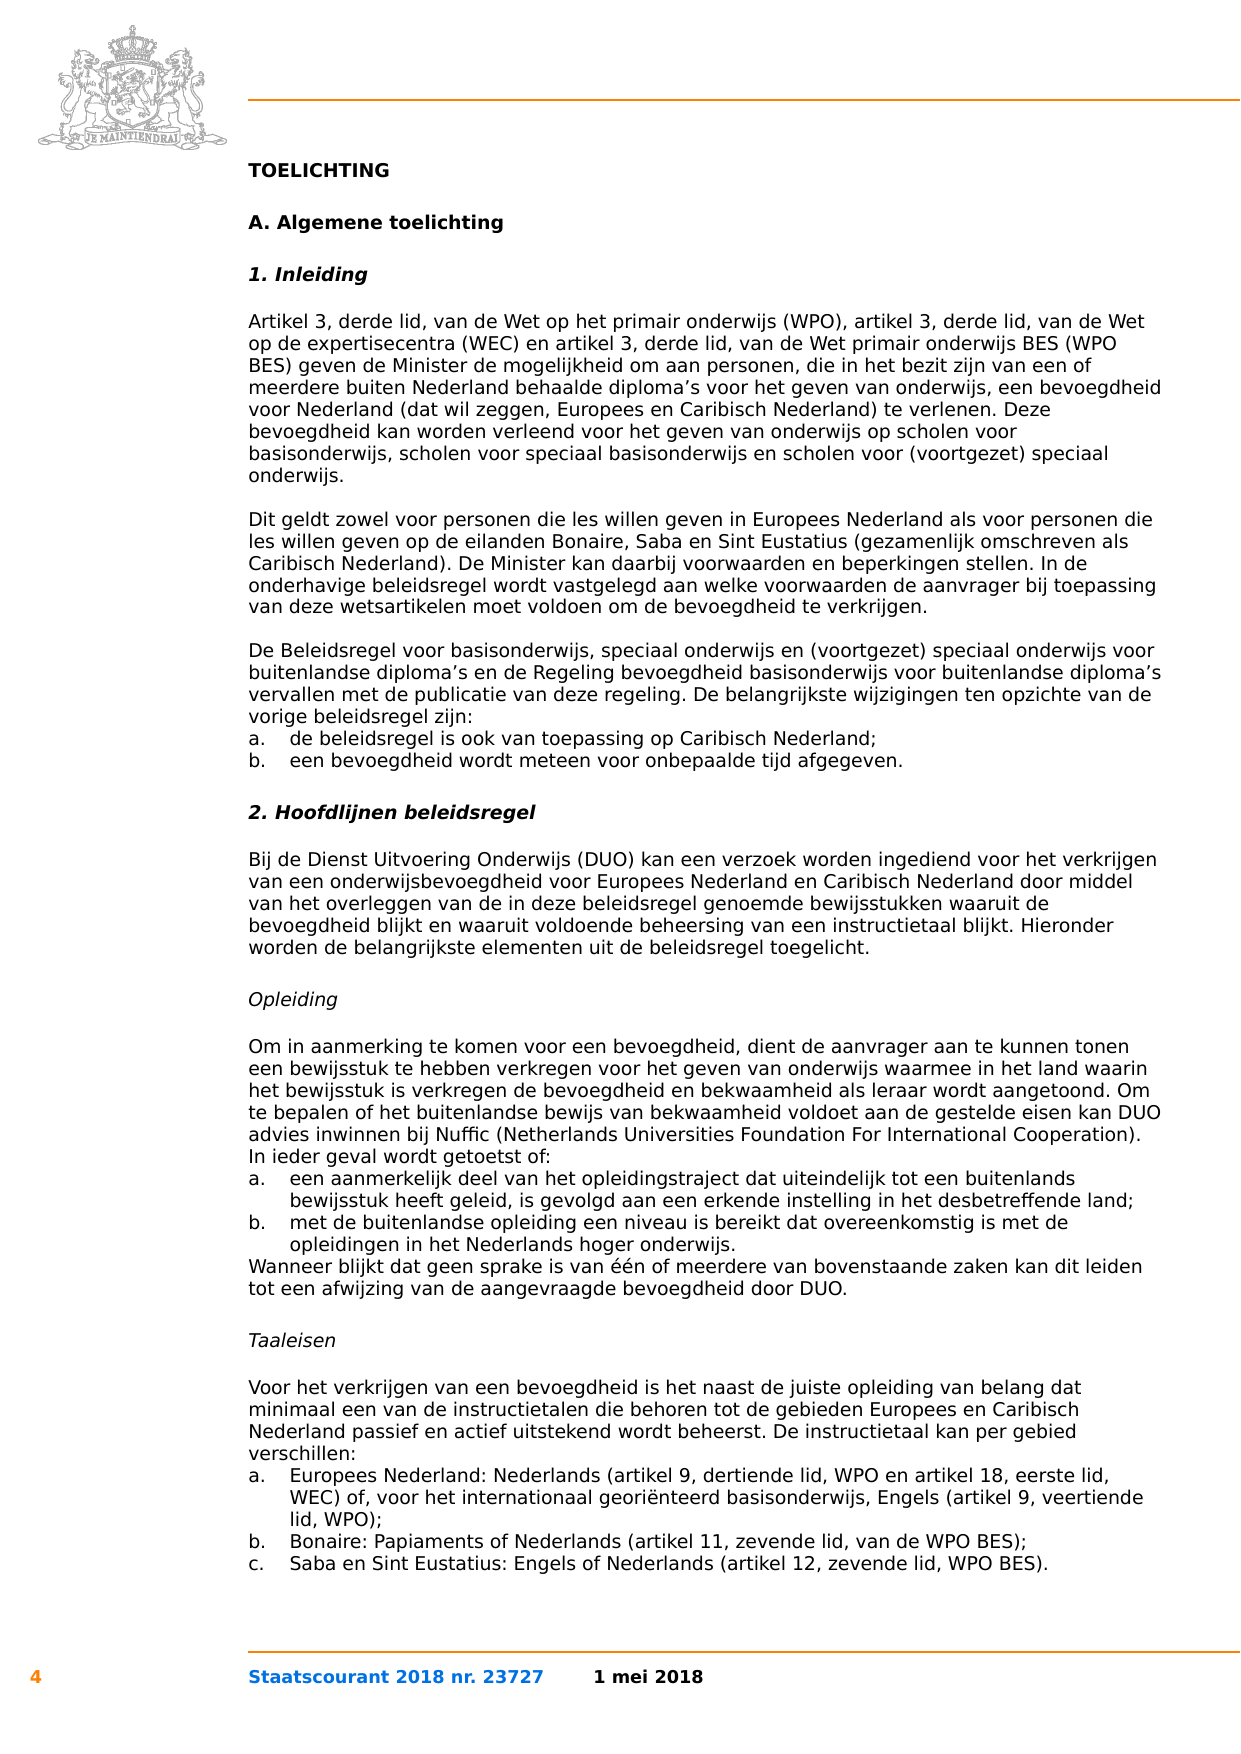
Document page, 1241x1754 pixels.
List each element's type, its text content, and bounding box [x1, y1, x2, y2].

text Bij de Dienst Uitvoering Onderwijs (DUO) kan een verzoek worden ingediend voor het verkrijgen van een onderwijsbevoegdheid voor Europees Nederland en Caribisch Nederland door middel van het overleggen van de in deze beleidsregel genoemde bewijsstukken waaruit de bevoegdheid blijkt en waaruit voldoende beheersing van een instructietaal blijkt. Hieronder worden de belangrijkste elementen uit de beleidsregel toegelicht. [248, 849, 1163, 959]
text Artikel 3, derde lid, van de Wet op het primair onderwijs (WPO), artikel 3, derde lid, van de Wet op de expertisecentra (WEC) en artikel 3, derde lid, van de Wet primair onderwijs BES (WPO BES) geven de Minister de mogelijkheid om aan personen, die in het bezit zijn van een of meerdere buiten Nederland behaalde diploma’s voor het geven van onderwijs, een bevoegdheid voor Nederland (dat wil zeggen, Europees en Caribisch Nederland) te verlenen. Deze bevoegdheid kan worden verleend voor het geven van onderwijs op scholen voor basisonderwijs, scholen voor speciaal basisonderwijs en scholen voor (voortgezet) speciaal onderwijs. [248, 311, 1163, 487]
subtitle Taaleisen [248, 1330, 1163, 1352]
text Dit geldt zowel voor personen die les willen geven in Europees Nederland als voor personen die les willen geven op de eilanden Bonaire, Saba en Sint Eustatius (gezamenlijk omschreven als Caribisch Nederland). De Minister kan daarbij voorwaarden en beperkingen stellen. In de onderhavige beleidsregel wordt vastgelegd aan welke voorwaarden de aanvrager bij toepassing van deze wetsartikelen moet voldoen om de bevoegdheid te verkrijgen. [248, 508, 1163, 618]
text a. de beleidsregel is ook van toepassing op Caribisch Nederland; [248, 728, 1163, 750]
text Om in aanmerking te komen voor een bevoegdheid, dient de aanvrager aan te kunnen tonen een bewijsstuk te hebben verkregen voor het geven van onderwijs waarmee in het land waarin het bewijsstuk is verkregen de bevoegdheid en bekwaamheid als leraar wordt aangetoond. Om te bepalen of het buitenlandse bewijs van bekwaamheid voldoet aan de gestelde eisen kan DUO advies inwinnen bij Nuffic (Netherlands Universities Foundation For International Cooperation). In ieder geval wordt getoetst of: [248, 1036, 1163, 1168]
subtitle 2. Hoofdlijnen beleidsregel [248, 802, 1163, 824]
text a. Europees Nederland: Nederlands (artikel 9, dertiende lid, WPO en artikel 18, eerste lid, WEC) of, voor het internationaal georiënteerd basisonderwijs, Engels (artikel 9, veertiende lid, WPO); [248, 1465, 1163, 1531]
text b. Bonaire: Papiaments of Nederlands (artikel 11, zevende lid, van de WPO BES); [248, 1531, 1163, 1553]
text Wanneer blijkt dat geen sprake is van één of meerdere van bovenstaande zaken kan dit leiden tot een afwijzing van de aangevraagde bevoegdheid door DUO. [248, 1256, 1163, 1300]
text c. Saba en Sint Eustatius: Engels of Nederlands (artikel 12, zevende lid, WPO BES). [248, 1553, 1163, 1574]
text De Beleidsregel voor basisonderwijs, speciaal onderwijs en (voortgezet) speciaal onderwijs voor buitenlandse diploma’s en de Regeling bevoegdheid basisonderwijs voor buitenlandse diploma’s vervallen met de publicatie van deze regeling. De belangrijkste wijzigingen ten opzichte van de vorige beleidsregel zijn: [248, 640, 1163, 728]
subtitle A. Algemene toelichting [248, 212, 1163, 234]
subtitle TOELICHTING [248, 160, 1163, 182]
text Voor het verkrijgen van een bevoegdheid is het naast de juiste opleiding van belang dat minimaal een van de instructietalen die behoren tot de gebieden Europees en Caribisch Nederland passief en actief uitstekend wordt beheerst. De instructietaal kan per gebied verschillen: [248, 1377, 1163, 1465]
text b. met de buitenlandse opleiding een niveau is bereikt dat overeenkomstig is met de opleidingen in het Nederlands hoger onderwijs. [248, 1212, 1163, 1256]
subtitle 1. Inleiding [248, 264, 1163, 286]
subtitle Opleiding [248, 989, 1163, 1011]
picture [38, 25, 227, 150]
text b. een bevoegdheid wordt meteen voor onbepaalde tijd afgegeven. [248, 750, 1163, 772]
text a. een aanmerkelijk deel van het opleidingstraject dat uiteindelijk tot een buitenlands bewijsstuk heeft geleid, is gevolgd aan een erkende instelling in het desbetreffende land; [248, 1168, 1163, 1212]
